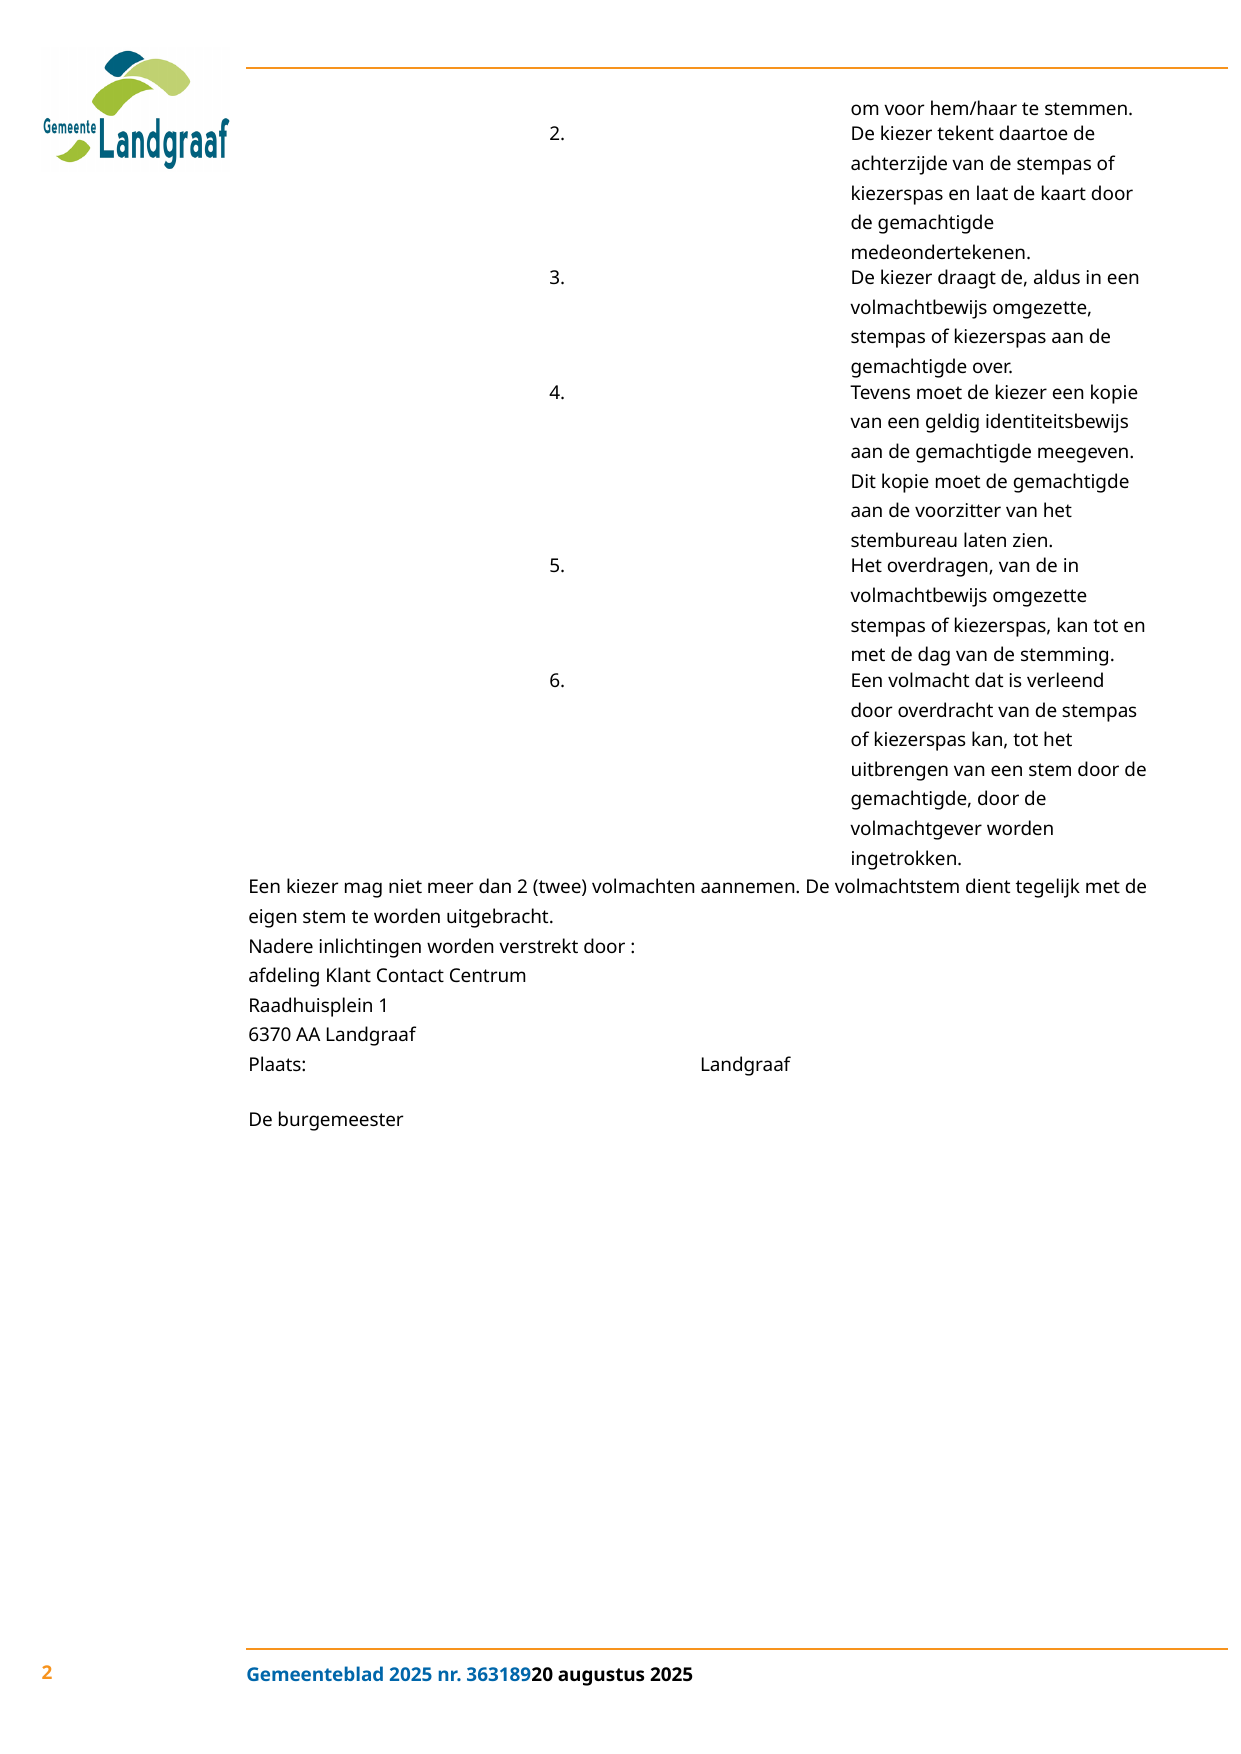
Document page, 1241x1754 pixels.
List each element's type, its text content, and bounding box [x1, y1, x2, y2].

table_cell 6. [549, 667, 850, 870]
table_cell 3. [549, 265, 850, 379]
table_cell [248, 265, 549, 379]
text Nadere inlichtingen worden verstrekt door : [248, 933, 1152, 958]
table_cell 5. [549, 553, 850, 667]
table_cell Tevens moet de kiezer een kopie van een geldig identiteitsbewijs aan de gemachtigde meegeven. Dit kopie moet de gemachtigde aan de voorzitter van het stembureau laten zien. [850, 379, 1152, 553]
table_cell [248, 121, 549, 264]
text afdeling Klant Contact Centrum [248, 962, 1152, 988]
text De burgemeester [248, 1106, 1152, 1132]
table_cell [248, 1077, 700, 1103]
text Een kiezer mag niet meer dan 2 (twee) volmachten aannemen. De volmachtstem dient tegelijk met de eigen stem te worden uitgebracht. [248, 874, 1152, 929]
table_cell Het overdragen, van de in volmachtbewijs omgezette stempas of kiezerspas, kan tot en met de dag van de stemming. [850, 553, 1152, 667]
table_cell om voor hem/haar te stemmen. [850, 95, 1152, 121]
table_cell [248, 379, 549, 553]
text Raadhuisplein 1 [248, 992, 1152, 1018]
table_cell 4. [549, 379, 850, 553]
table_cell [549, 95, 850, 121]
table_cell [248, 553, 549, 667]
table_cell [248, 95, 549, 121]
table_cell De kiezer draagt de, aldus in een volmachtbewijs omgezette, stempas of kiezerspas aan de gemachtigde over. [850, 265, 1152, 379]
picture [41, 47, 231, 172]
table_header Landgraaf [700, 1051, 1152, 1077]
table_header Plaats: [248, 1051, 700, 1077]
table_cell [700, 1077, 1152, 1103]
table_cell Een volmacht dat is verleend door overdracht van de stempas of kiezerspas kan, tot het uitbrengen van een stem door de gemachtigde, door de volmachtgever worden ingetrokken. [850, 667, 1152, 870]
table_cell [248, 667, 549, 870]
table_cell 2. [549, 121, 850, 264]
text 6370 AA Landgraaf [248, 1022, 1152, 1047]
table_cell De kiezer tekent daartoe de achterzijde van de stempas of kiezerspas en laat de kaart door de gemachtigde medeondertekenen. [850, 121, 1152, 264]
